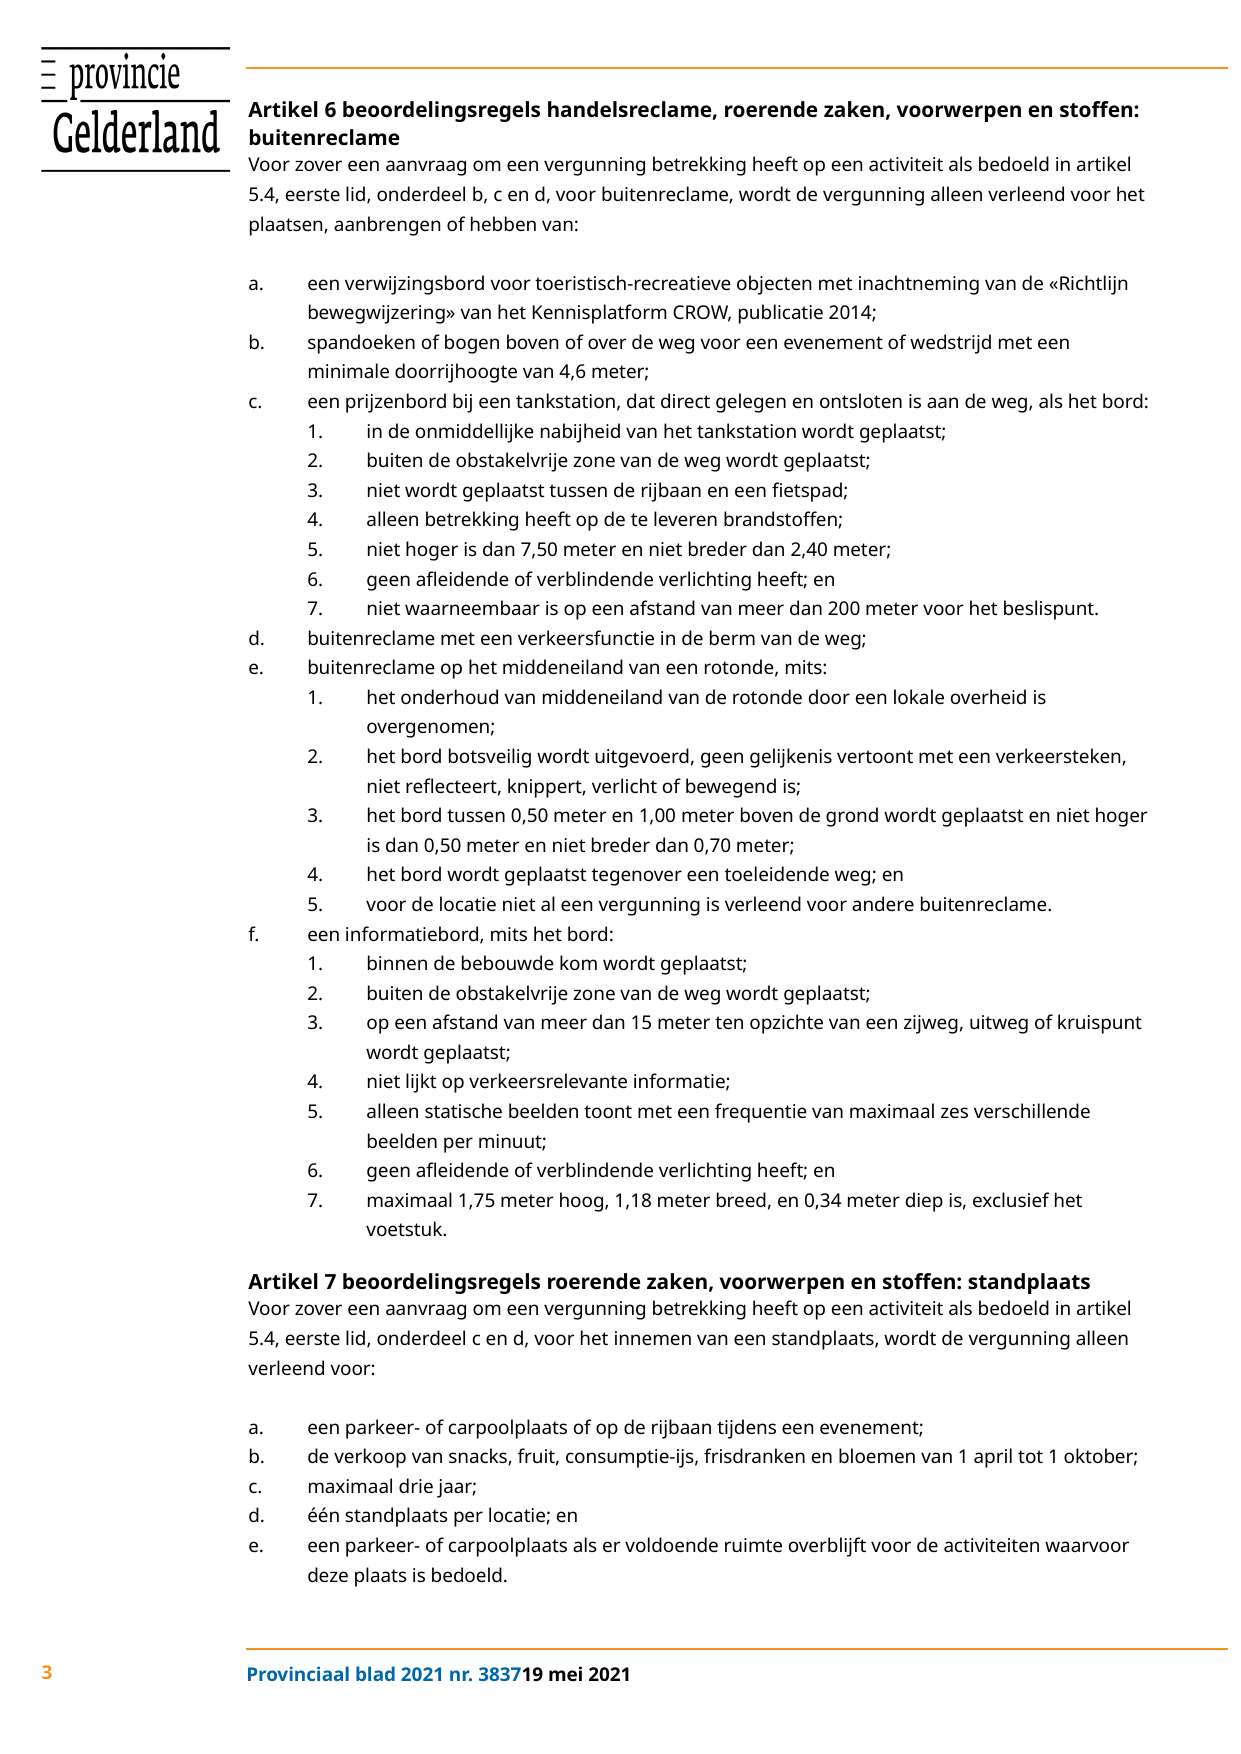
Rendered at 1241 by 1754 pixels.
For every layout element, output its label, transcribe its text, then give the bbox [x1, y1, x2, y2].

list een informatiebord, mits het bord: [248, 921, 1152, 947]
text Voor zover een aanvraag om een vergunning betrekking heeft op een activiteit als bedoeld in artikel 5.4, eerste lid, onderdeel c en d, voor het innemen van een standplaats, wordt de vergunning alleen verleend voor: [248, 1296, 1152, 1380]
list niet waarneembaar is op een afstand van meer dan 200 meter voor het beslispunt. [307, 595, 1152, 621]
list alleen betrekking heeft op de te leveren brandstoffen; [307, 507, 1152, 532]
text Artikel 7 beoordelingsregels roerende zaken, voorwerpen en stoffen: standplaats [248, 1267, 1152, 1296]
list niet hoger is dan 7,50 meter en niet breder dan 2,40 meter; [307, 536, 1152, 562]
list op een afstand van meer dan 15 meter ten opzichte van een zijweg, uitweg of kruispunt wordt geplaatst; [307, 1009, 1152, 1065]
list het bord tussen 0,50 meter en 1,00 meter boven de grond wordt geplaatst en niet hoger is dan 0,50 meter en niet breder dan 0,70 meter; [307, 802, 1152, 858]
list alleen statische beelden toont met een frequentie van maximaal zes verschillende beelden per minuut; [307, 1098, 1152, 1154]
list een verwijzingsbord voor toeristisch-recreatieve objecten met inachtneming van de «Richtlijn bewegwijzering» van het Kennisplatform CROW, publicatie 2014; [248, 270, 1152, 325]
list spandoeken of bogen boven of over de weg voor een evenement of wedstrijd met een minimale doorrijhoogte van 4,6 meter; [248, 329, 1152, 384]
list in de onmiddellijke nabijheid van het tankstation wordt geplaatst; [307, 418, 1152, 444]
list buiten de obstakelvrije zone van de weg wordt geplaatst; [307, 447, 1152, 473]
list geen afleidende of verblindende verlichting heeft; en [307, 566, 1152, 592]
list buiten de obstakelvrije zone van de weg wordt geplaatst; [307, 980, 1152, 1006]
list voor de locatie niet al een vergunning is verleend voor andere buitenreclame. [307, 891, 1152, 917]
list het bord wordt geplaatst tegenover een toeleidende weg; en [307, 862, 1152, 887]
list het onderhoud van middeneiland van de rotonde door een lokale overheid is overgenomen; [307, 684, 1152, 739]
text Artikel 6 beoordelingsregels handelsreclame, roerende zaken, voorwerpen en stoffen: buitenreclame [248, 95, 1152, 152]
list de verkoop van snacks, fruit, consumptie-ijs, frisdranken en bloemen van 1 april tot 1 oktober; [248, 1443, 1152, 1469]
list maximaal 1,75 meter hoog, 1,18 meter breed, en 0,34 meter diep is, exclusief het voetstuk. [307, 1187, 1152, 1242]
list het bord botsveilig wordt uitgevoerd, geen gelijkenis vertoont met een verkeersteken, niet reflecteert, knippert, verlicht of bewegend is; [307, 743, 1152, 799]
list één standplaats per locatie; en [248, 1503, 1152, 1528]
list een prijzenbord bij een tankstation, dat direct gelegen en ontsloten is aan de weg, als het bord: [248, 388, 1152, 414]
list een parkeer- of carpoolplaats als er voldoende ruimte overblijft voor de activiteiten waarvoor deze plaats is bedoeld. [248, 1532, 1152, 1587]
list niet lijkt op verkeersrelevante informatie; [307, 1069, 1152, 1094]
picture [41, 47, 231, 172]
text Voor zover een aanvraag om een vergunning betrekking heeft op een activiteit als bedoeld in artikel 5.4, eerste lid, onderdeel b, c en d, voor buitenreclame, wordt de vergunning alleen verleend voor het plaatsen, aanbrengen of hebben van: [248, 152, 1152, 237]
list buitenreclame op het middeneiland van een rotonde, mits: [248, 654, 1152, 680]
list niet wordt geplaatst tussen de rijbaan en een fietspad; [307, 477, 1152, 503]
list buitenreclame met een verkeersfunctie in de berm van de weg; [248, 625, 1152, 651]
list binnen de bebouwde kom wordt geplaatst; [307, 950, 1152, 976]
list een parkeer- of carpoolplaats of op de rijbaan tijdens een evenement; [248, 1414, 1152, 1439]
list maximaal drie jaar; [248, 1473, 1152, 1499]
list geen afleidende of verblindende verlichting heeft; en [307, 1157, 1152, 1183]
